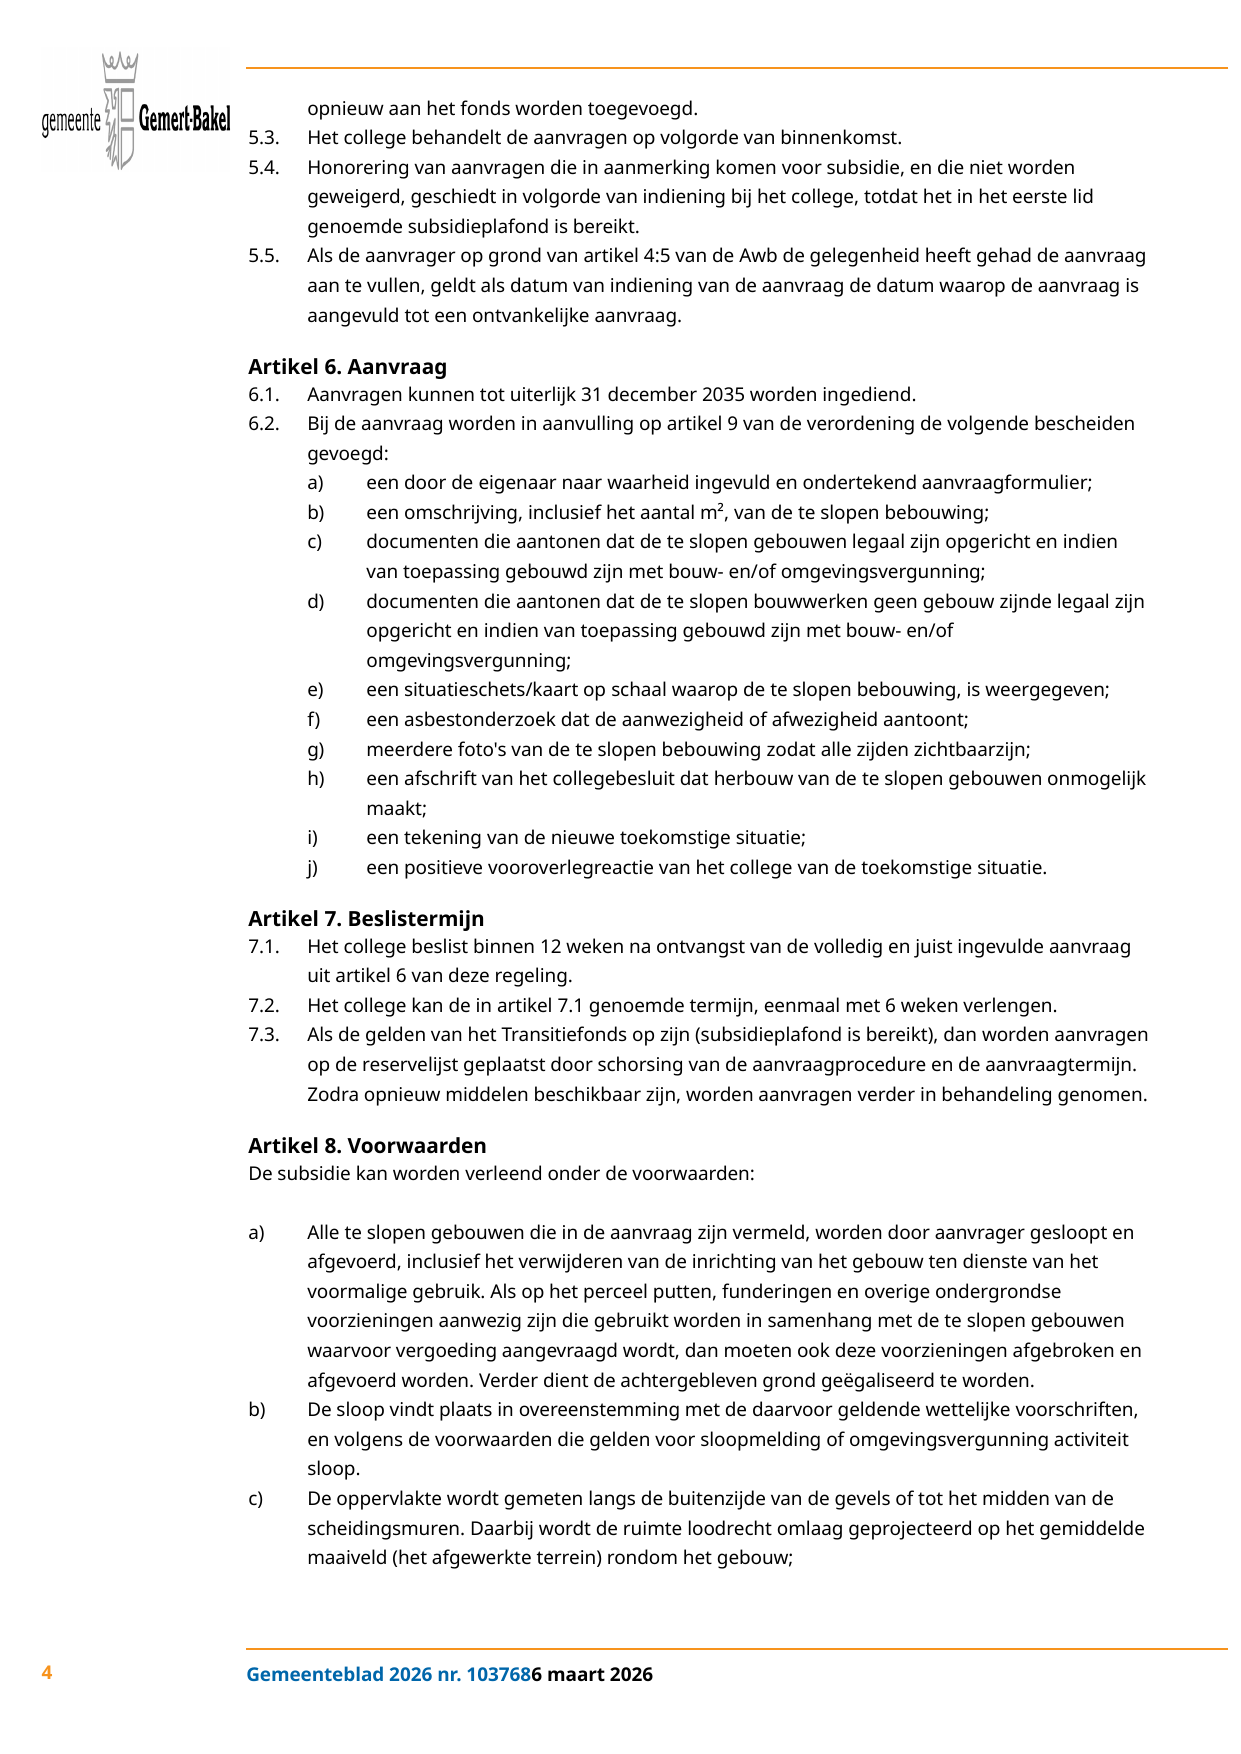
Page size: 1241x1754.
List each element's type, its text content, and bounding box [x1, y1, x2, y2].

text Artikel 6. Aanvraag [248, 352, 1152, 381]
list Alle te slopen gebouwen die in de aanvraag zijn vermeld, worden door aanvrager gesloopt en afgevoerd, inclusief het verwijderen van de inrichting van het gebouw ten dienste van het voormalige gebruik. Als op het perceel putten, funderingen en overige ondergrondse voorzieningen aanwezig zijn die gebruikt worden in samenhang met de te slopen gebouwen waarvoor vergoeding aangevraagd wordt, dan moeten ook deze voorzieningen afgebroken en afgevoerd worden. Verder dient de achtergebleven grond geëgaliseerd te worden. [248, 1219, 1152, 1392]
list De oppervlakte wordt gemeten langs de buitenzijde van de gevels of tot het midden van de scheidingsmuren. Daarbij wordt de ruimte loodrecht omlaag geprojecteerd op het gemiddelde maaiveld (het afgewerkte terrein) rondom het gebouw; [248, 1485, 1152, 1570]
list Het college behandelt de aanvragen op volgorde van binnenkomst. [248, 124, 1152, 150]
list een positieve vooroverlegreactie van het college van de toekomstige situatie. [307, 854, 1152, 880]
list documenten die aantonen dat de te slopen bouwwerken geen gebouw zijnde legaal zijn opgericht en indien van toepassing gebouwd zijn met bouw- en/of omgevingsvergunning; [307, 588, 1152, 673]
list een door de eigenaar naar waarheid ingevuld en ondertekend aanvraagformulier; [307, 469, 1152, 495]
list Honorering van aanvragen die in aanmerking komen voor subsidie, en die niet worden geweigerd, geschiedt in volgorde van indiening bij het college, totdat het in het eerste lid genoemde subsidieplafond is bereikt. [248, 154, 1152, 239]
text Artikel 8. Voorwaarden [248, 1131, 1152, 1160]
list meerdere foto's van de te slopen bebouwing zodat alle zijden zichtbaarzijn; [307, 736, 1152, 761]
list Bij de aanvraag worden in aanvulling op artikel 9 van de verordening de volgende bescheiden gevoegd: [248, 410, 1152, 466]
list Als de aanvrager op grond van artikel 4:5 van de Awb de gelegenheid heeft gehad de aanvraag aan te vullen, geldt als datum van indiening van de aanvraag de datum waarop de aanvraag is aangevuld tot een ontvankelijke aanvraag. [248, 243, 1152, 328]
list opnieuw aan het fonds worden toegevoegd. [248, 95, 1152, 121]
list een tekening van de nieuwe toekomstige situatie; [307, 824, 1152, 850]
picture [41, 47, 231, 172]
text Artikel 7. Beslistermijn [248, 904, 1152, 933]
list een situatieschets/kaart op schaal waarop de te slopen bebouwing, is weergegeven; [307, 677, 1152, 702]
list Aanvragen kunnen tot uiterlijk 31 december 2035 worden ingediend. [248, 381, 1152, 406]
list Als de gelden van het Transitiefonds op zijn (subsidieplafond is bereikt), dan worden aanvragen op de reservelijst geplaatst door schorsing van de aanvraagprocedure en de aanvraagtermijn. Zodra opnieuw middelen beschikbaar zijn, worden aanvragen verder in behandeling genomen. [248, 1022, 1152, 1107]
list documenten die aantonen dat de te slopen gebouwen legaal zijn opgericht en indien van toepassing gebouwd zijn met bouw- en/of omgevingsvergunning; [307, 529, 1152, 584]
list een afschrift van het collegebesluit dat herbouw van de te slopen gebouwen onmogelijk maakt; [307, 765, 1152, 821]
list een omschrijving, inclusief het aantal m², van de te slopen bebouwing; [307, 499, 1152, 525]
list een asbestonderzoek dat de aanwezigheid of afwezigheid aantoont; [307, 706, 1152, 732]
text De subsidie kan worden verleend onder de voorwaarden: [248, 1160, 1152, 1185]
list De sloop vindt plaats in overeenstemming met de daarvoor geldende wettelijke voorschriften, en volgens de voorwaarden die gelden voor sloopmelding of omgevingsvergunning activiteit sloop. [248, 1396, 1152, 1481]
list Het college beslist binnen 12 weken na ontvangst van de volledig en juist ingevulde aanvraag uit artikel 6 van deze regeling. [248, 933, 1152, 988]
list Het college kan de in artikel 7.1 genoemde termijn, eenmaal met 6 weken verlengen. [248, 992, 1152, 1018]
